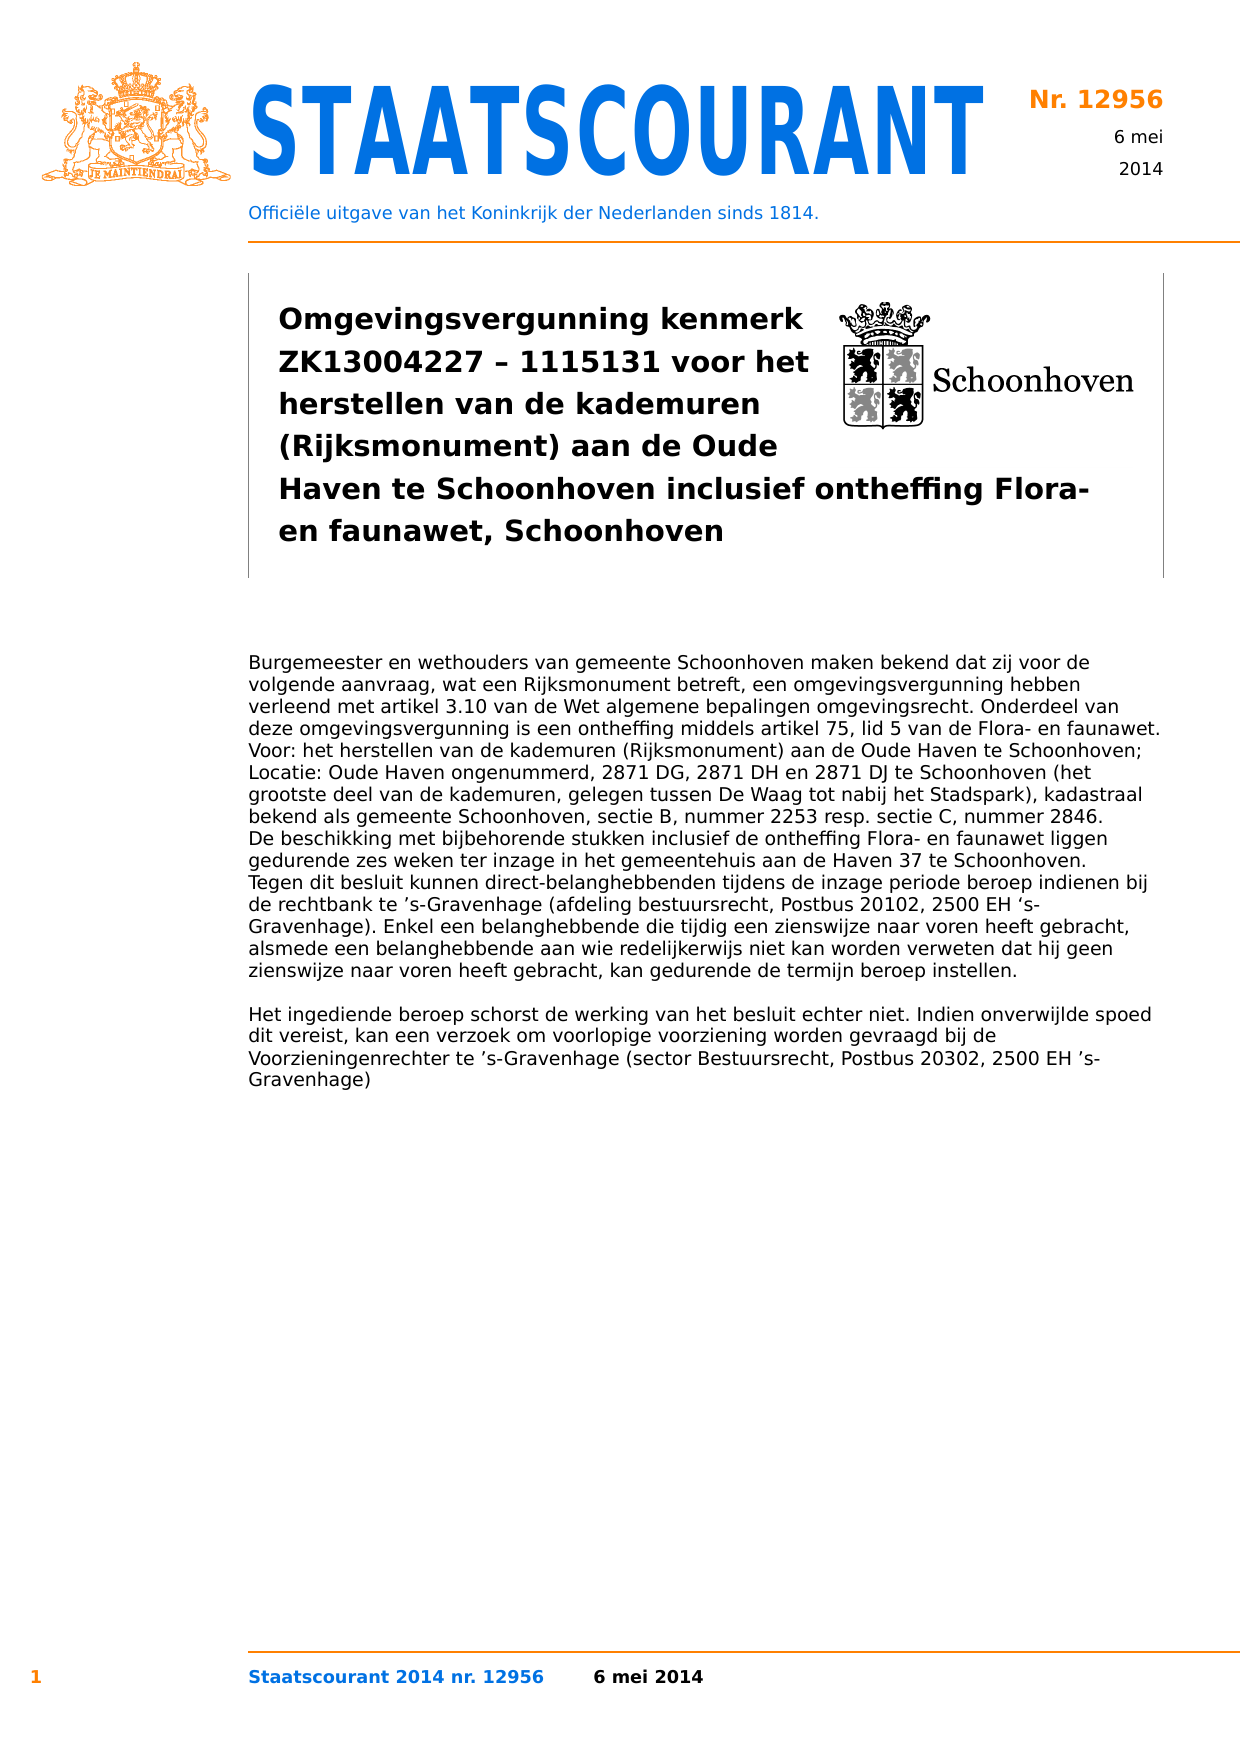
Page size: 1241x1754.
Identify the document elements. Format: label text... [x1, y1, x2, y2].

table_cell 6 mei [998, 121, 1240, 153]
text De beschikking met bijbehorende stukken inclusief de ontheffing Flora- en faunawet liggen gedurende zes weken ter inzage in het gemeentehuis aan de Haven 37 te Schoonhoven. [248, 828, 1163, 872]
text Locatie: Oude Haven ongenummerd, 2871 DG, 2871 DH en 2871 DJ te Schoonhoven (het grootste deel van de kademuren, gelegen tussen De Waag tot nabij het Stadspark), kadastraal bekend als gemeente Schoonhoven, sectie B, nummer 2253 resp. sectie C, nummer 2846. [248, 762, 1163, 828]
table_header [25, 62, 248, 241]
text Burgemeester en wethouders van gemeente Schoonhoven maken bekend dat zij voor de volgende aanvraag, wat een Rijksmonument betreft, een omgevingsvergunning hebben verleend met artikel 3.10 van de Wet algemene bepalingen omgevingsrecht. Onderdeel van deze omgevingsvergunning is een ontheffing middels artikel 75, lid 5 van de Flora- en faunawet. [248, 652, 1163, 740]
text Voor: het herstellen van de kademuren (Rijksmonument) aan de Oude Haven te Schoonhoven; [248, 740, 1163, 762]
picture [838, 302, 1134, 468]
table_header STAATSCOURANT [248, 62, 998, 203]
picture [41, 62, 231, 186]
subtitle Omgevingsvergunning kenmerk ZK13004227 – 1115131 voor het herstellen van de kademuren (Rijksmonument) aan de Oude Haven te Schoonhoven inclusief ontheffing Flora- en faunawet, Schoonhoven [249, 273, 1163, 578]
table_cell Officiële uitgave van het Koninkrijk der Nederlanden sinds 1814. [248, 203, 1240, 241]
text Tegen dit besluit kunnen direct-belanghebbenden tijdens de inzage periode beroep indienen bij de rechtbank te ’s-Gravenhage (afdeling bestuursrecht, Postbus 20102, 2500 EH ‘s-Gravenhage). Enkel een belanghebbende die tijdig een zienswijze naar voren heeft gebracht, alsmede een belanghebbende aan wie redelijkerwijs niet kan worden verweten dat hij geen zienswijze naar voren heeft gebracht, kan gedurende de termijn beroep instellen. [248, 872, 1163, 982]
text Het ingediende beroep schorst de werking van het besluit echter niet. Indien onverwijlde spoed dit vereist, kan een verzoek om voorlopige voorziening worden gevraagd bij de Voorzieningenrechter te ’s-Gravenhage (sector Bestuursrecht, Postbus 20302, 2500 EH ’s-Gravenhage) [248, 1003, 1163, 1091]
table_header Nr. 12956 [998, 62, 1240, 121]
table_cell 2014 [998, 153, 1240, 203]
